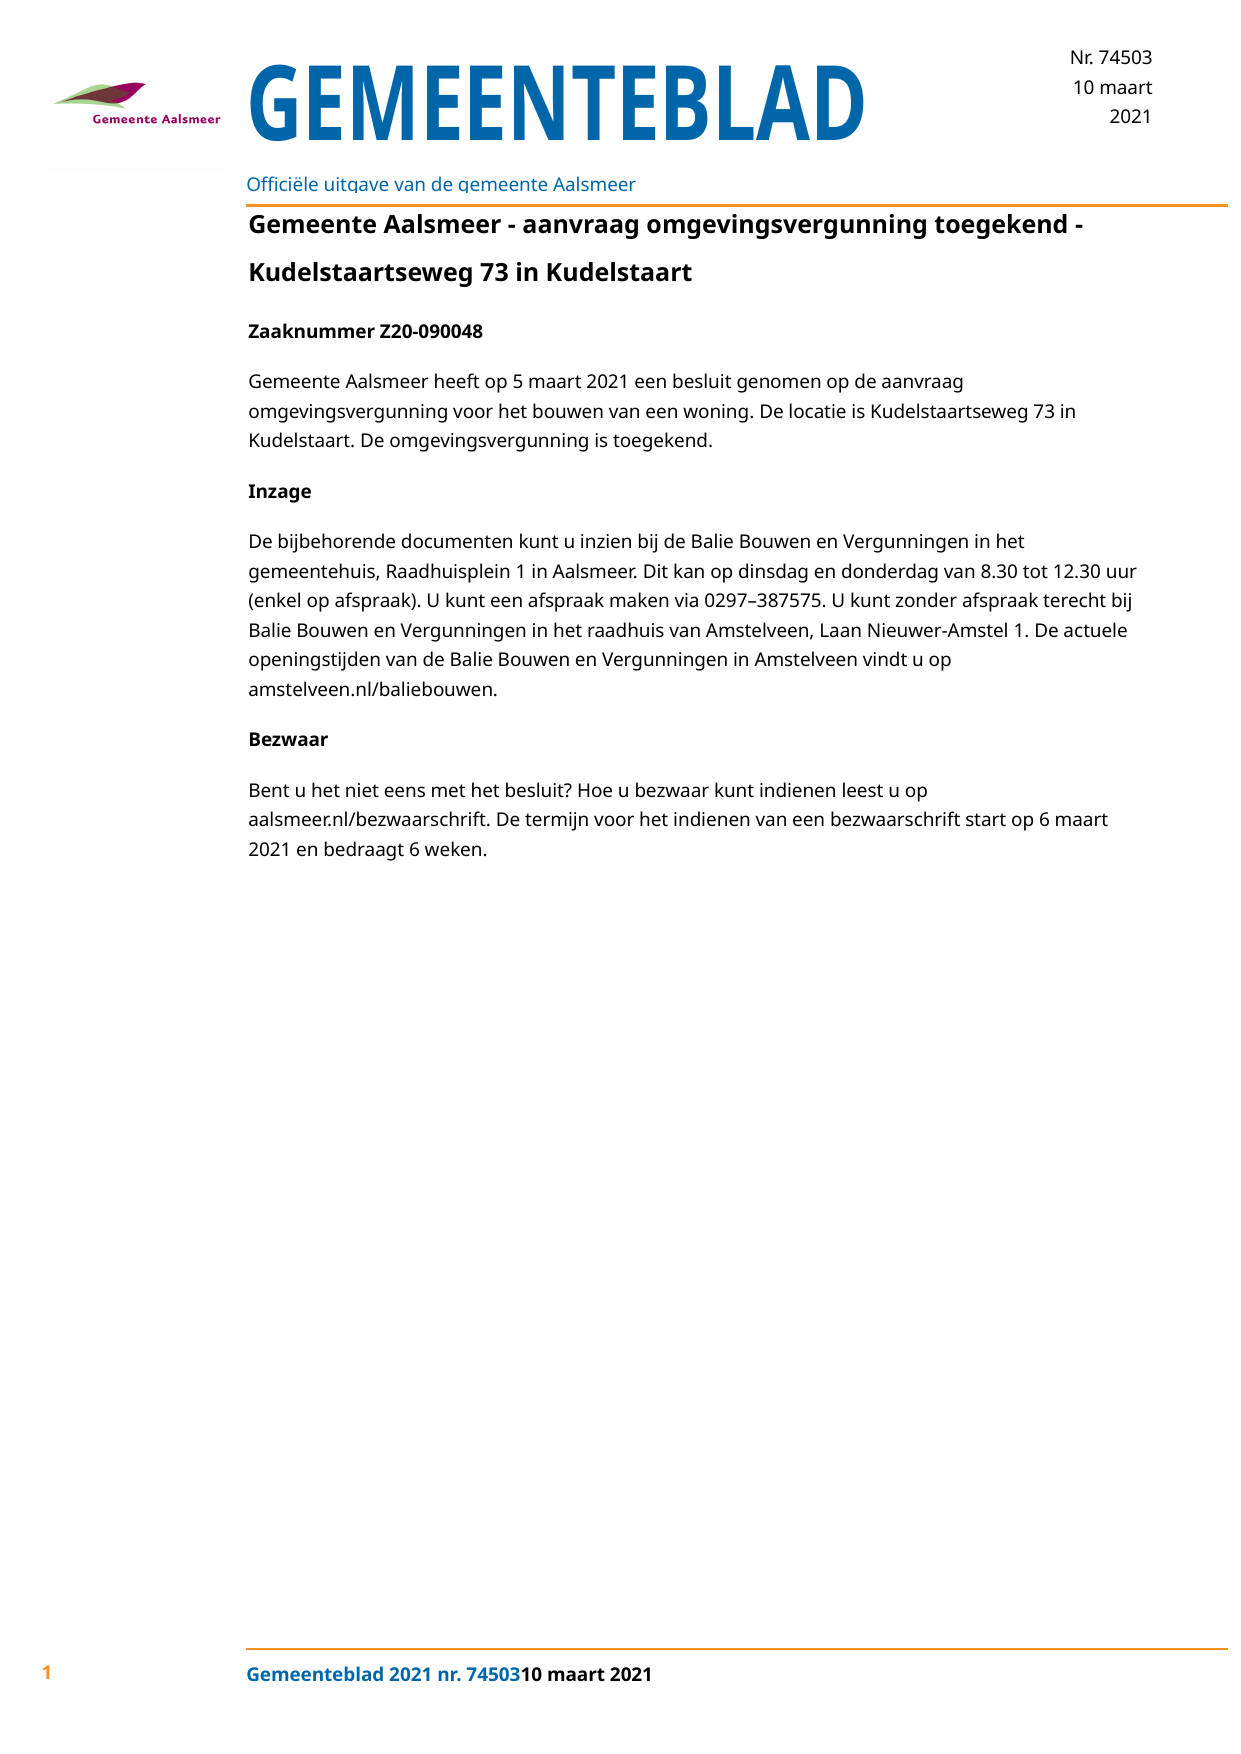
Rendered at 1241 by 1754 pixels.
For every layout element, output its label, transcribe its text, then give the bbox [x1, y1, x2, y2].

text Bezwaar [248, 727, 1152, 752]
text Zaaknummer Z20-090048 [248, 318, 1152, 344]
text Inzage [248, 478, 1152, 504]
text Gemeente Aalsmeer - aanvraag omgevingsvergunning toegekend - Kudelstaartseweg 73 in Kudelstaart [248, 207, 1152, 288]
text Bent u het niet eens met het besluit? Hoe u bezwaar kunt indienen leest u op aalsmeer.nl/bezwaarschrift. De termijn voor het indienen van een bezwaarschrift start op 6 maart 2021 en bedraagt 6 weken. [248, 777, 1152, 862]
text De bijbehorende documenten kunt u inzien bij de Balie Bouwen en Vergunningen in het gemeentehuis, Raadhuisplein 1 in Aalsmeer. Dit kan op dinsdag en donderdag van 8.30 tot 12.30 uur (enkel op afspraak). U kunt een afspraak maken via 0297–387575. U kunt zonder afspraak terecht bij Balie Bouwen en Vergunningen in het raadhuis van Amstelveen, Laan Nieuwer-Amstel 1. De actuele openingstijden van de Balie Bouwen en Vergunningen in Amstelveen vindt u op amstelveen.nl/baliebouwen. [248, 528, 1152, 702]
picture [41, 47, 231, 172]
text Gemeente Aalsmeer heeft op 5 maart 2021 een besluit genomen op de aanvraag omgevingsvergunning voor het bouwen van een woning. De locatie is Kudelstaartseweg 73 in Kudelstaart. De omgevingsvergunning is toegekend. [248, 368, 1152, 453]
